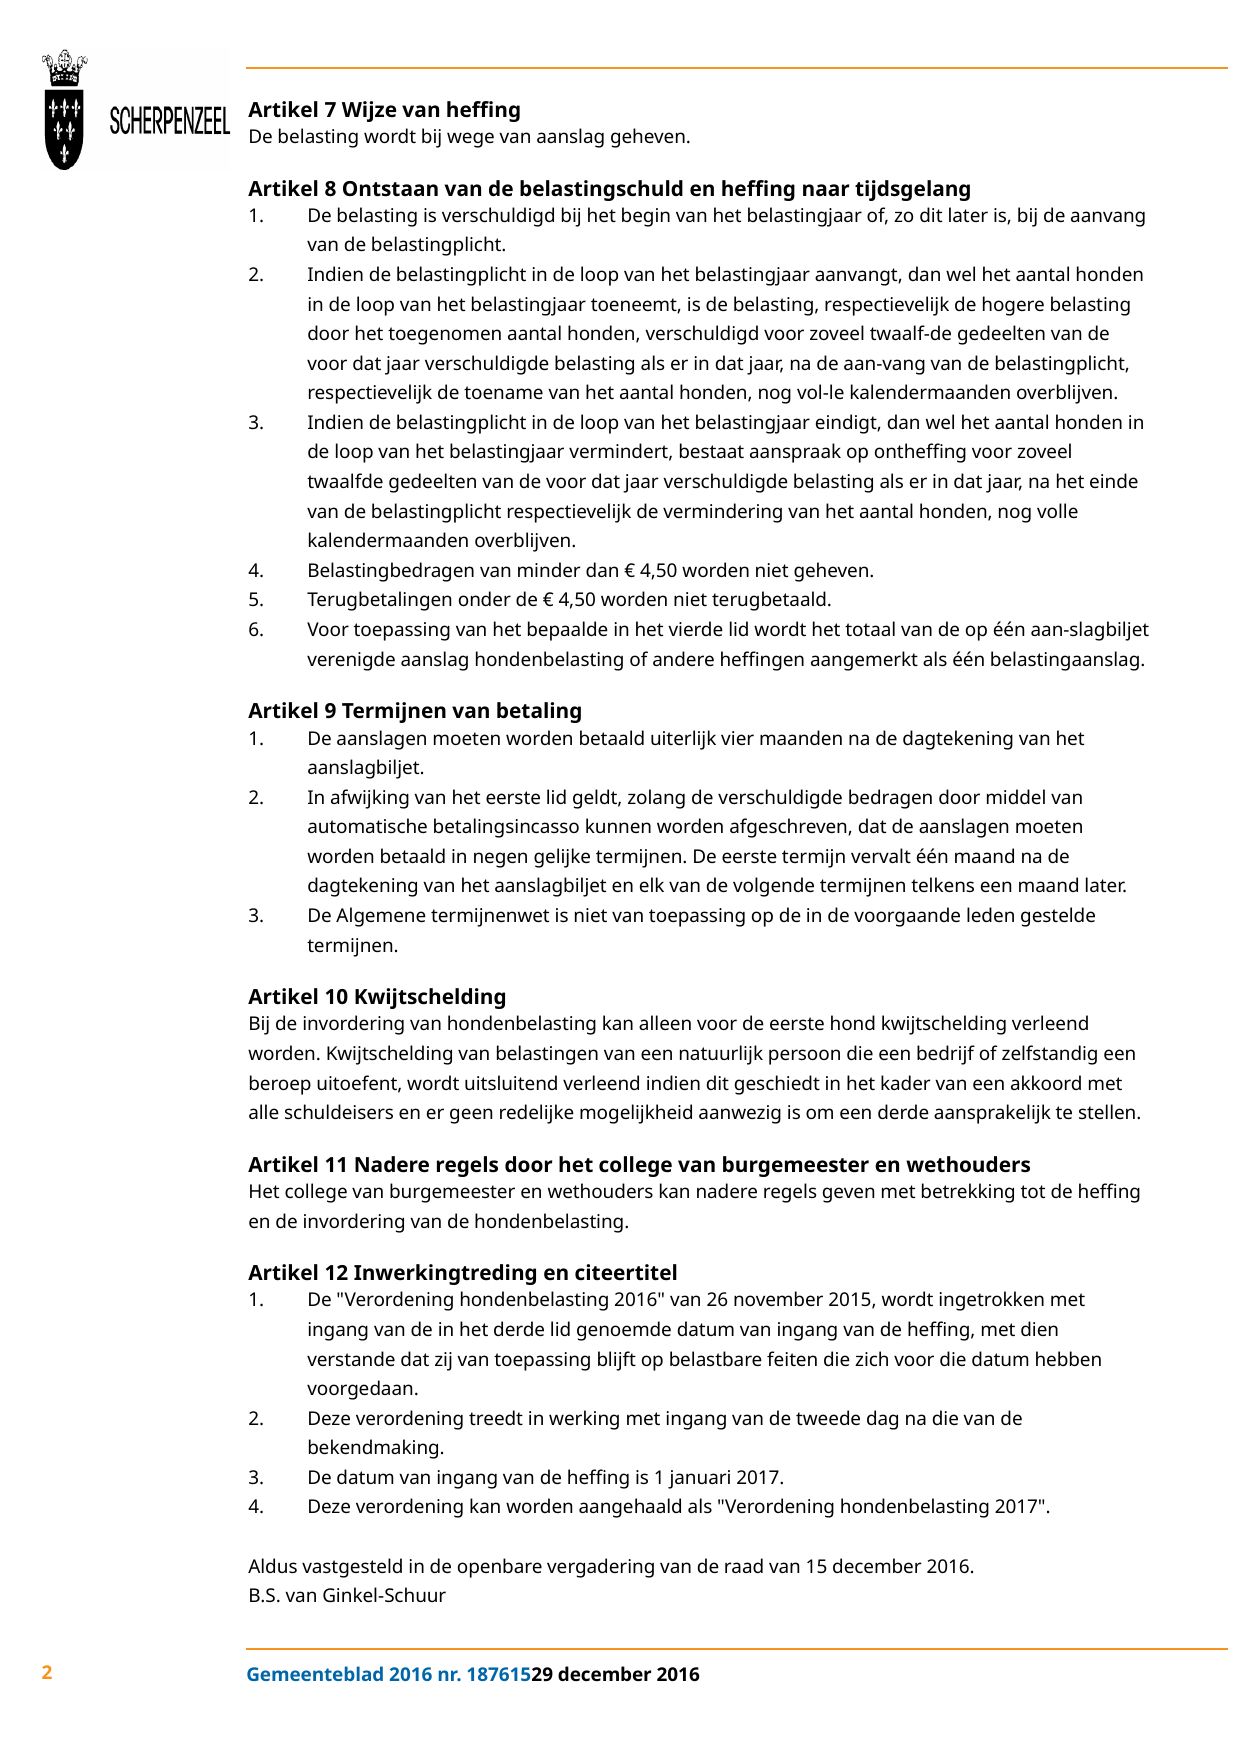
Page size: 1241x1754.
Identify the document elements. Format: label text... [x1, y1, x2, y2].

list Belastingbedragen van minder dan € 4,50 worden niet geheven. [248, 557, 1152, 583]
list De Algemene termijnenwet is niet van toepassing op de in de voorgaande leden gestelde termijnen. [248, 902, 1152, 957]
list Indien de belastingplicht in de loop van het belastingjaar eindigt, dan wel het aantal honden in de loop van het belastingjaar vermindert, bestaat aanspraak op ontheffing voor zoveel twaalfde gedeelten van de voor dat jaar verschuldigde belasting als er in dat jaar, na het einde van de belastingplicht respectievelijk de vermindering van het aantal honden, nog volle kalendermaanden overblijven. [248, 409, 1152, 553]
list Indien de belastingplicht in de loop van het belastingjaar aanvangt, dan wel het aantal honden in de loop van het belastingjaar toeneemt, is de belasting, respectievelijk de hogere belasting door het toegenomen aantal honden, verschuldigd voor zoveel twaalf-de gedeelten van de voor dat jaar verschuldigde belasting als er in dat jaar, na de aan-vang van de belastingplicht, respectievelijk de toename van het aantal honden, nog vol-le kalendermaanden overblijven. [248, 261, 1152, 405]
text Artikel 10 Kwijtschelding [248, 982, 1152, 1011]
text Het college van burgemeester en wethouders kan nadere regels geven met betrekking tot de heffing en de invordering van de hondenbelasting. [248, 1178, 1152, 1233]
list In afwijking van het eerste lid geldt, zolang de verschuldigde bedragen door middel van automatische betalingsincasso kunnen worden afgeschreven, dat de aanslagen moeten worden betaald in negen gelijke termijnen. De eerste termijn vervalt één maand na de dagtekening van het aanslagbiljet en elk van de volgende termijnen telkens een maand later. [248, 784, 1152, 898]
text Artikel 12 Inwerkingtreding en citeertitel [248, 1258, 1152, 1287]
text Artikel 11 Nadere regels door het college van burgemeester en wethouders [248, 1150, 1152, 1178]
text Artikel 7 Wijze van heffing [248, 95, 1152, 123]
text Artikel 8 Ontstaan van de belastingschuld en heffing naar tijdsgelang [248, 174, 1152, 202]
list Terugbetalingen onder de € 4,50 worden niet terugbetaald. [248, 587, 1152, 612]
picture [41, 47, 231, 172]
list Deze verordening treedt in werking met ingang van de tweede dag na die van de bekendmaking. [248, 1405, 1152, 1460]
text De belasting wordt bij wege van aanslag geheven. [248, 123, 1152, 149]
list Voor toepassing van het bepaalde in het vierde lid wordt het totaal van de op één aan-slagbiljet verenigde aanslag hondenbelasting of andere heffingen aangemerkt als één belastingaanslag. [248, 616, 1152, 672]
list De "Verordening hondenbelasting 2016" van 26 november 2015, wordt ingetrokken met ingang van de in het derde lid genoemde datum van ingang van de heffing, met dien verstande dat zij van toepassing blijft op belastbare feiten die zich voor die datum hebben voorgedaan. [248, 1287, 1152, 1401]
text Aldus vastgesteld in de openbare vergadering van de raad van 15 december 2016. [248, 1553, 1152, 1579]
text Artikel 9 Termijnen van betaling [248, 696, 1152, 725]
list De aanslagen moeten worden betaald uiterlijk vier maanden na de dagtekening van het aanslagbiljet. [248, 725, 1152, 780]
list De belasting is verschuldigd bij het begin van het belastingjaar of, zo dit later is, bij de aanvang van de belastingplicht. [248, 202, 1152, 257]
list Deze verordening kan worden aangehaald als "Verordening hondenbelasting 2017". [248, 1494, 1152, 1519]
list De datum van ingang van de heffing is 1 januari 2017. [248, 1464, 1152, 1490]
text Bij de invordering van hondenbelasting kan alleen voor de eerste hond kwijtschelding verleend worden. Kwijtschelding van belastingen van een natuurlijk persoon die een bedrijf of zelfstandig een beroep uitoefent, wordt uitsluitend verleend indien dit geschiedt in het kader van een akkoord met alle schuldeisers en er geen redelijke mogelijkheid aanwezig is om een derde aansprakelijk te stellen. [248, 1011, 1152, 1125]
text B.S. van Ginkel-Schuur [248, 1582, 1152, 1608]
